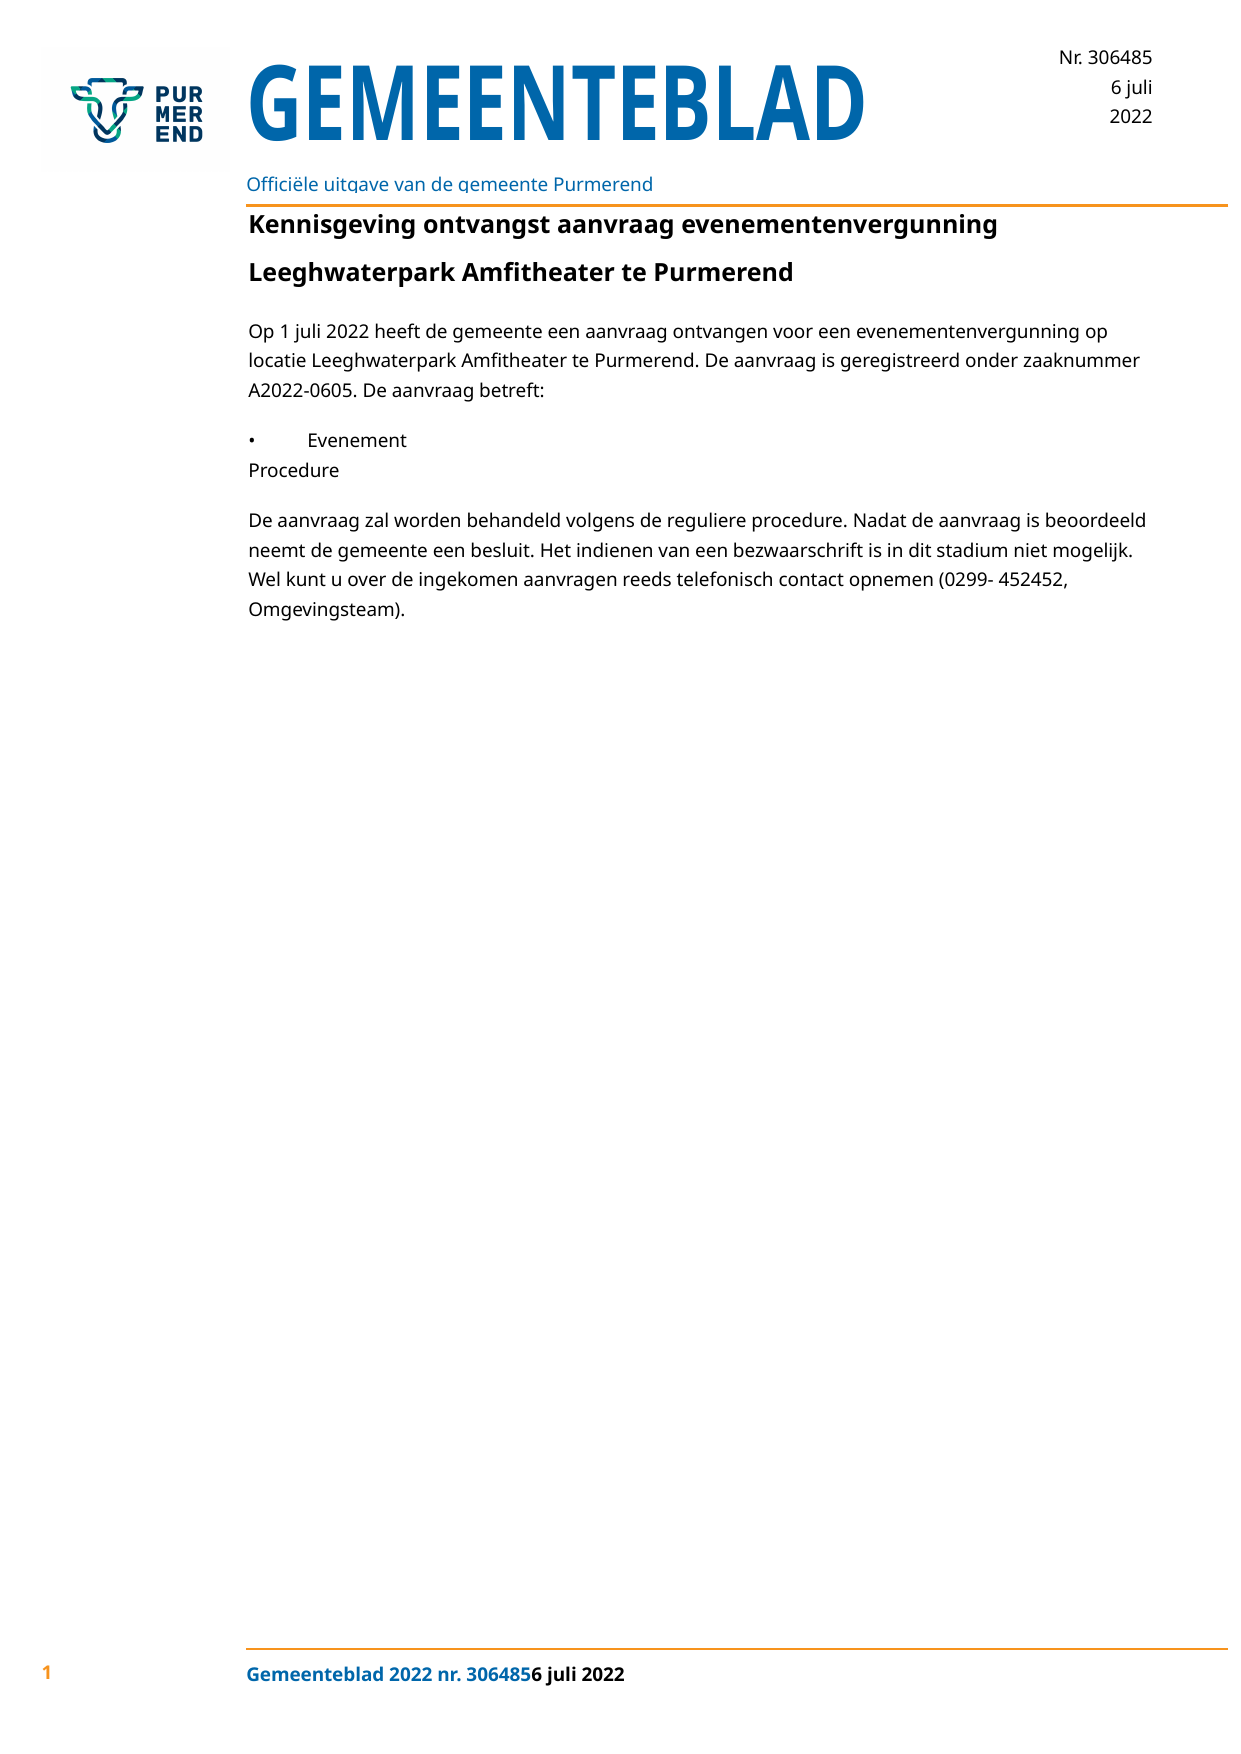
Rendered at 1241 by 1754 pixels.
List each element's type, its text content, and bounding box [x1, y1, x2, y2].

text Kennisgeving ontvangst aanvraag evenementenvergunning Leeghwaterpark Amfitheater te Purmerend [248, 207, 1152, 288]
text Procedure [248, 457, 1152, 483]
list Evenement [248, 427, 1152, 453]
text De aanvraag zal worden behandeld volgens de reguliere procedure. Nadat de aanvraag is beoordeeld neemt de gemeente een besluit. Het indienen van een bezwaarschrift is in dit stadium niet mogelijk. Wel kunt u over de ingekomen aanvragen reeds telefonisch contact opnemen (0299- 452452, Omgevingsteam). [248, 507, 1152, 622]
picture [41, 47, 231, 172]
text Op 1 juli 2022 heeft de gemeente een aanvraag ontvangen voor een evenementenvergunning op locatie Leeghwaterpark Amfitheater te Purmerend. De aanvraag is geregistreerd onder zaaknummer A2022-0605. De aanvraag betreft: [248, 318, 1152, 403]
